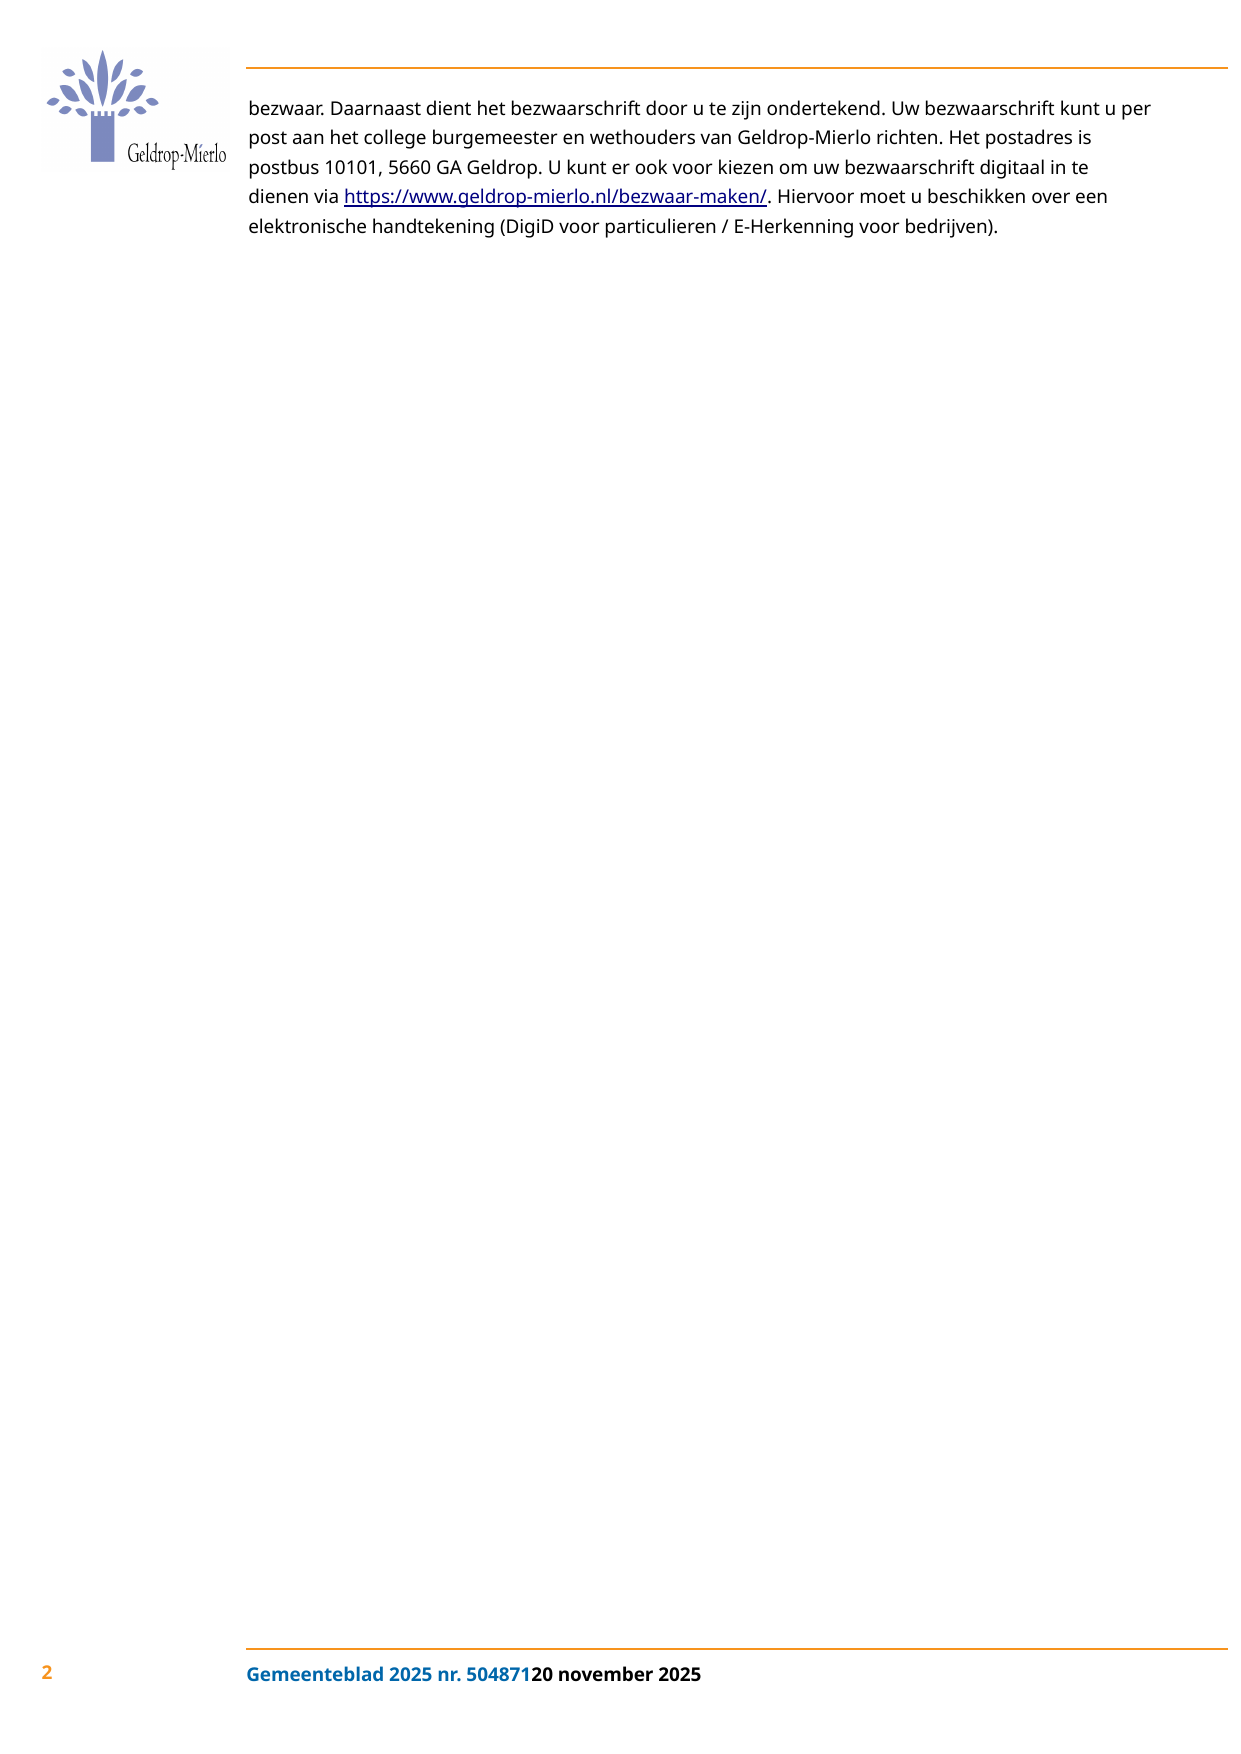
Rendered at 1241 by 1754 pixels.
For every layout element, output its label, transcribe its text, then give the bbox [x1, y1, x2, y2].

text bezwaar. Daarnaast dient het bezwaarschrift door u te zijn ondertekend. Uw bezwaarschrift kunt u per post aan het college burgemeester en wethouders van Geldrop-Mierlo richten. Het postadres is postbus 10101, 5660 GA Geldrop. U kunt er ook voor kiezen om uw bezwaarschrift digitaal in te dienen via https://www.geldrop-mierlo.nl/bezwaar-maken/. Hiervoor moet u beschikken over een elektronische handtekening (DigiD voor particulieren / E-Herkenning voor bedrijven). [248, 95, 1152, 239]
picture [41, 47, 231, 172]
